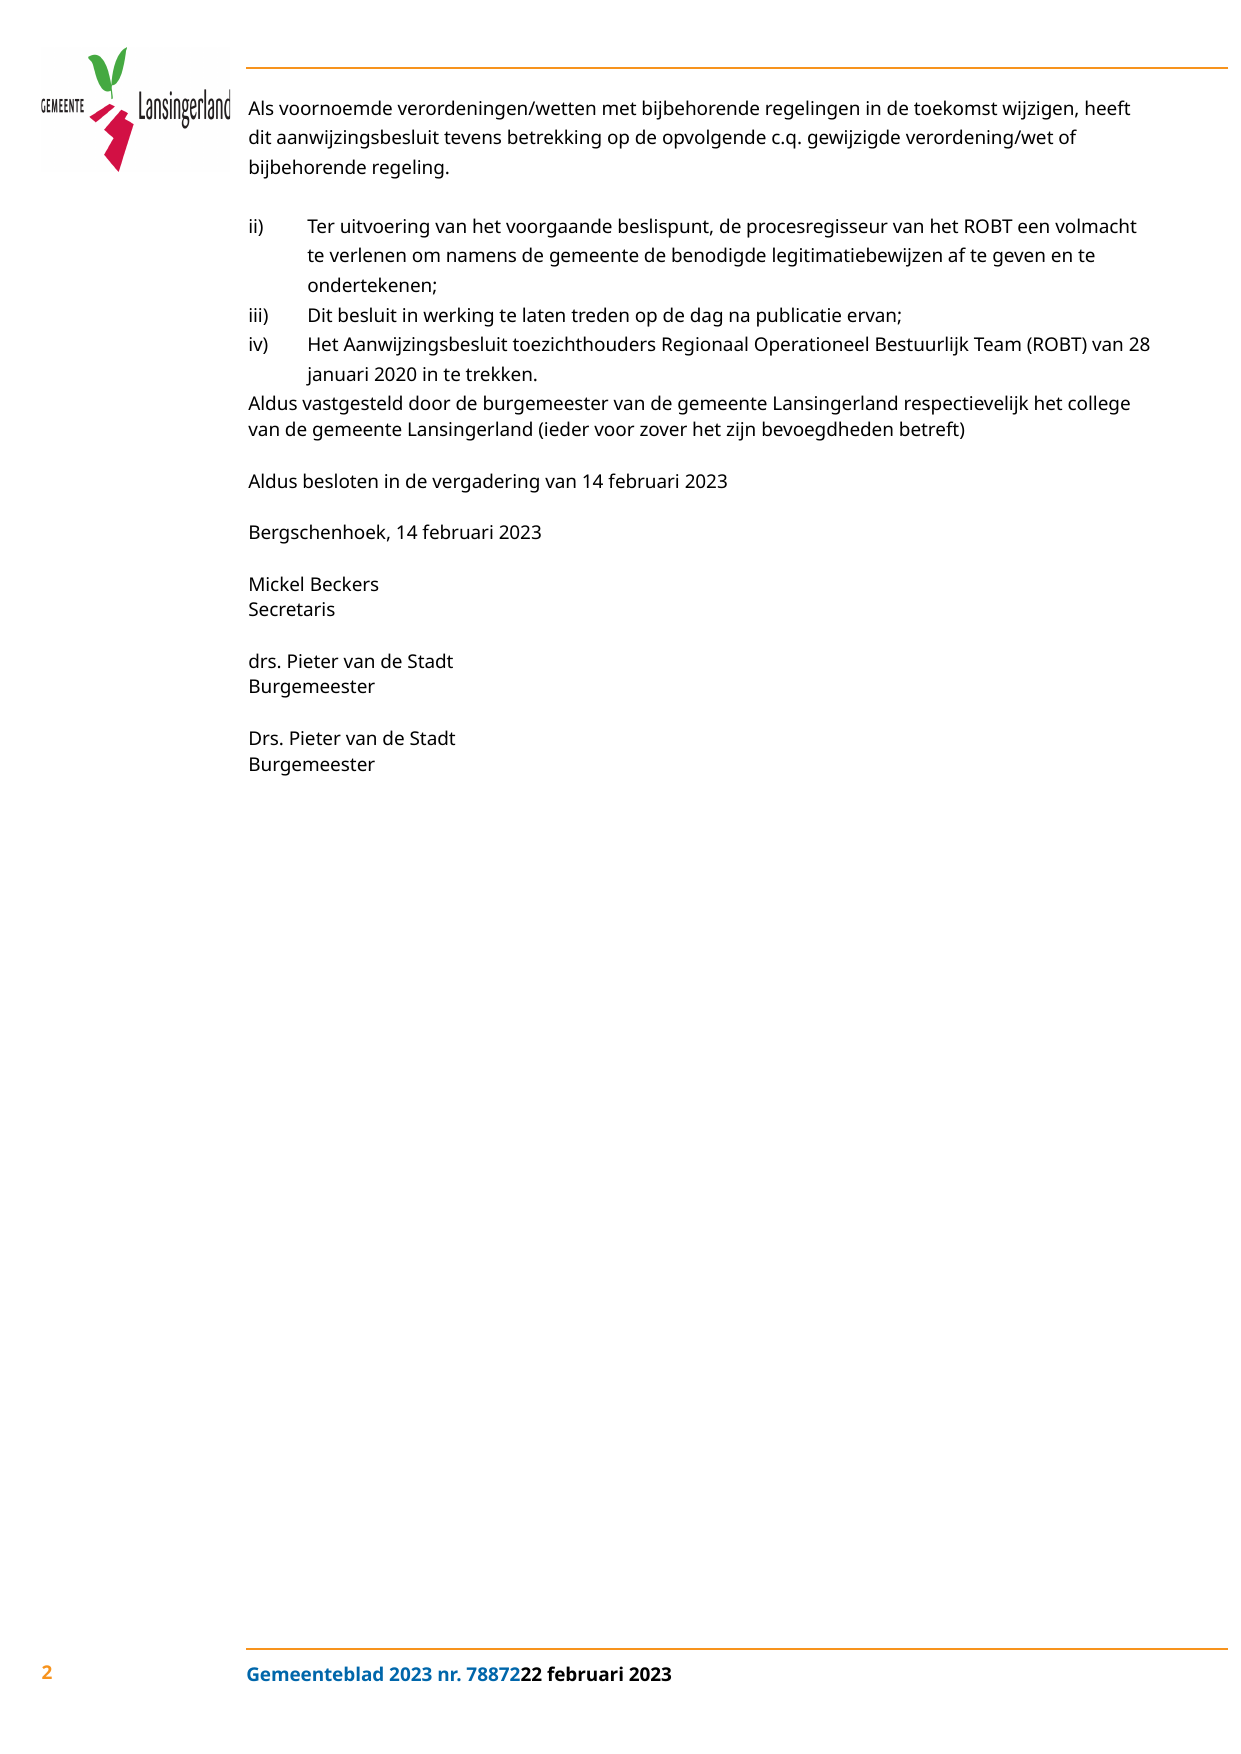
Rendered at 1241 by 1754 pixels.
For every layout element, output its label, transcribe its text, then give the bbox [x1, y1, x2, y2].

list Dit besluit in werking te laten treden op de dag na publicatie ervan; [248, 302, 1152, 328]
list Het Aanwijzingsbesluit toezichthouders Regionaal Operationeel Bestuurlijk Team (ROBT) van 28 januari 2020 in te trekken. [248, 331, 1152, 387]
picture [41, 47, 231, 172]
text Bergschenhoek, 14 februari 2023 [248, 519, 1152, 545]
text Aldus besloten in de vergadering van 14 februari 2023 [248, 468, 1152, 493]
text Secretaris [248, 596, 1152, 622]
text Burgemeester [248, 751, 1152, 777]
text Burgemeester [248, 674, 1152, 699]
text Aldus vastgesteld door de burgemeester van de gemeente Lansingerland respectievelijk het college van de gemeente Lansingerland (ieder voor zover het zijn bevoegdheden betreft) [248, 391, 1152, 442]
text Mickel Beckers [248, 571, 1152, 596]
list Ter uitvoering van het voorgaande beslispunt, de procesregisseur van het ROBT een volmacht te verlenen om namens de gemeente de benodigde legitimatiebewijzen af te geven en te ondertekenen; [248, 213, 1152, 298]
text Drs. Pieter van de Stadt [248, 725, 1152, 751]
text drs. Pieter van de Stadt [248, 648, 1152, 674]
text Als voornoemde verordeningen/wetten met bijbehorende regelingen in de toekomst wijzigen, heeft dit aanwijzingsbesluit tevens betrekking op de opvolgende c.q. gewijzigde verordening/wet of bijbehorende regeling. [248, 95, 1152, 180]
